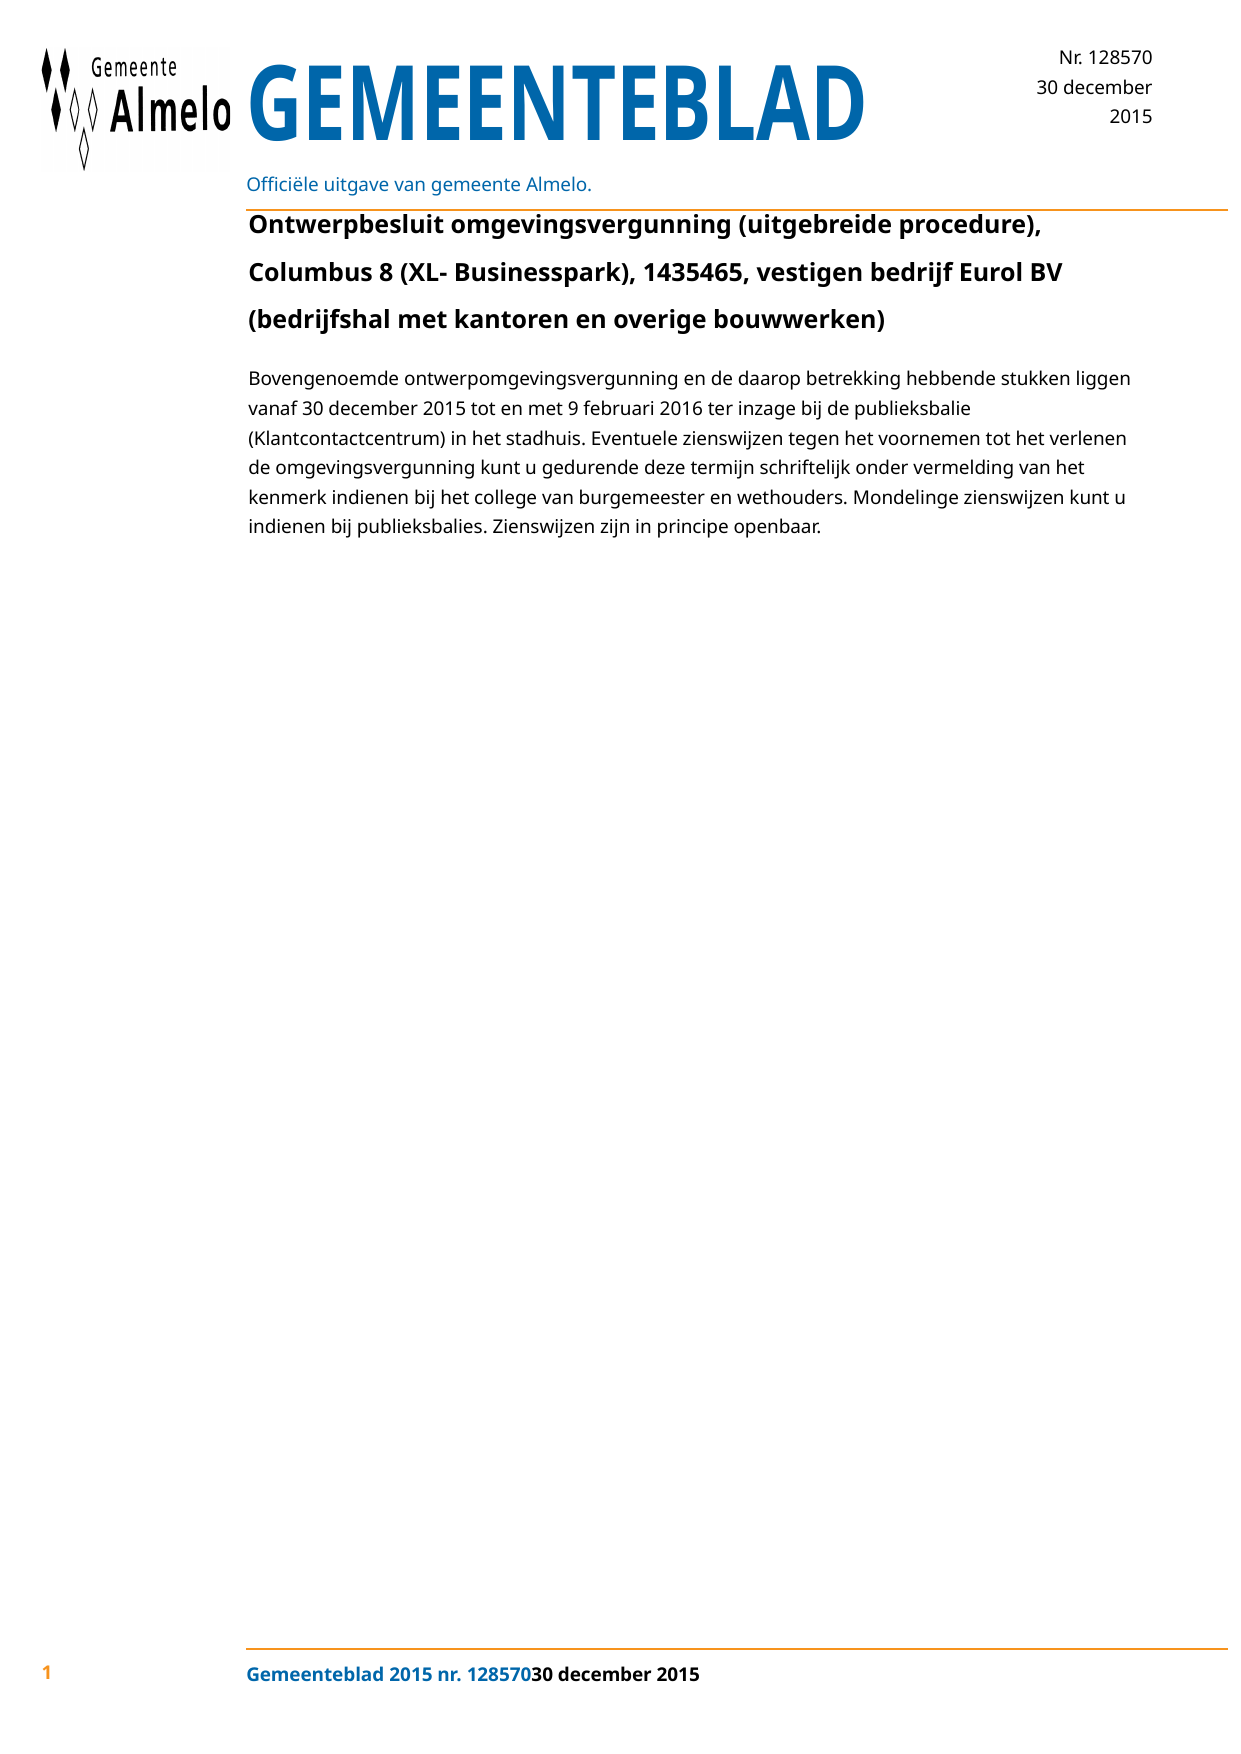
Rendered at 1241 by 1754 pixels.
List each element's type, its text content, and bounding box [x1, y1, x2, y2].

text Ontwerpbesluit omgevingsvergunning (uitgebreide procedure), Columbus 8 (XL- Businesspark), 1435465, vestigen bedrijf Eurol BV (bedrijfshal met kantoren en overige bouwwerken) [248, 211, 1152, 336]
text Bovengenoemde ontwerpomgevingsvergunning en de daarop betrekking hebbende stukken liggen vanaf 30 december 2015 tot en met 9 februari 2016 ter inzage bij de publieksbalie (Klantcontactcentrum) in het stadhuis. Eventuele zienswijzen tegen het voornemen tot het verlenen de omgevingsvergunning kunt u gedurende deze termijn schriftelijk onder vermelding van het kenmerk indienen bij het college van burgemeester en wethouders. Mondelinge zienswijzen kunt u indienen bij publieksbalies. Zienswijzen zijn in principe openbaar. [248, 366, 1152, 539]
picture [41, 47, 231, 172]
